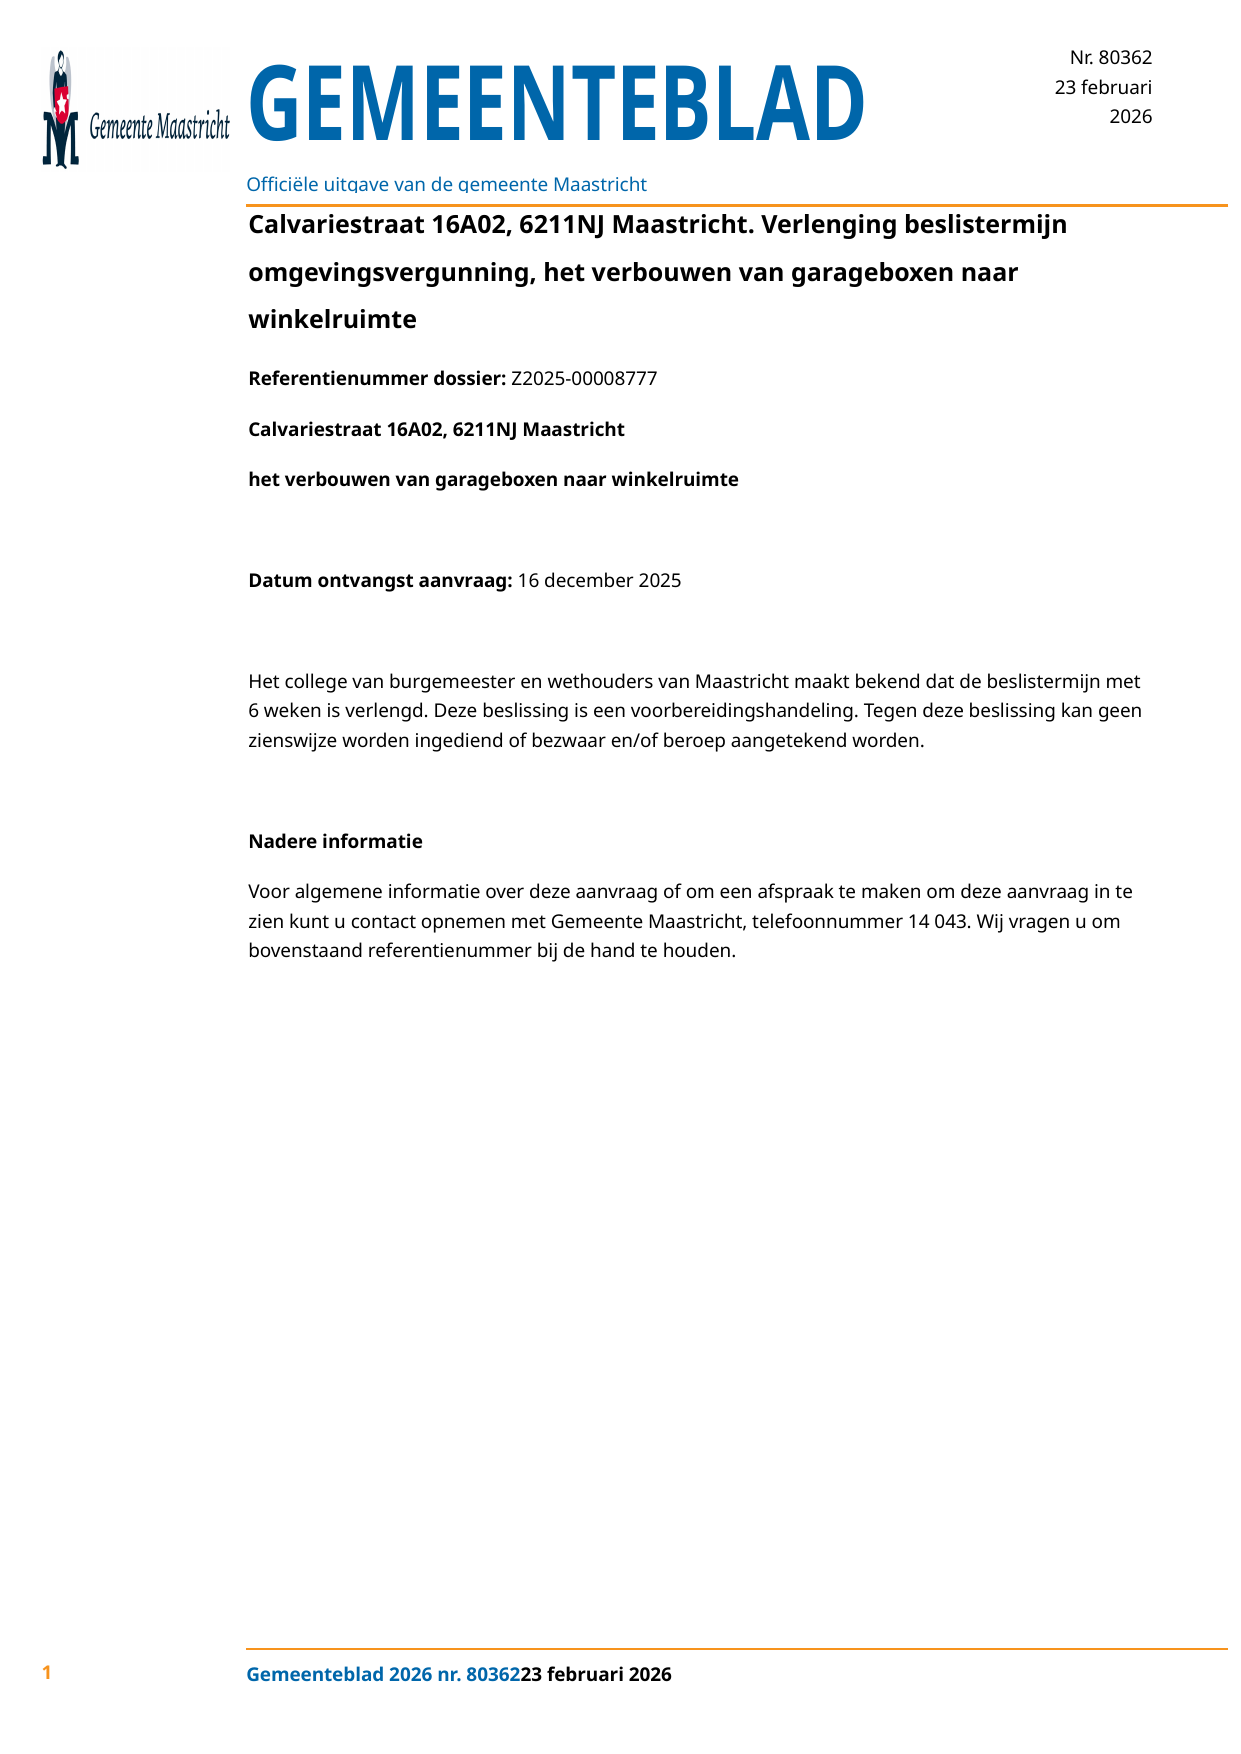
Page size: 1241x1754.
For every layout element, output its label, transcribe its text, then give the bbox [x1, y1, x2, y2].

text Calvariestraat 16A02, 6211NJ Maastricht. Verlenging beslistermijn omgevingsvergunning, het verbouwen van garageboxen naar winkelruimte [248, 207, 1152, 336]
text Nadere informatie [248, 828, 1152, 854]
text Voor algemene informatie over deze aanvraag of om een afspraak te maken om deze aanvraag in te zien kunt u contact opnemen met Gemeente Maastricht, telefoonnummer 14 043. Wij vragen u om bovenstaand referentienummer bij de hand te houden. [248, 878, 1152, 963]
text Datum ontvangst aanvraag: 16 december 2025 [248, 567, 1152, 593]
text Het college van burgemeester en wethouders van Maastricht maakt bekend dat de beslistermijn met 6 weken is verlengd. Deze beslissing is een voorbereidingshandeling. Tegen deze beslissing kan geen zienswijze worden ingediend of bezwaar en/of beroep aangetekend worden. [248, 668, 1152, 753]
text Calvariestraat 16A02, 6211NJ Maastricht [248, 416, 1152, 442]
text Referentienummer dossier: Z2025-00008777 [248, 366, 1152, 391]
picture [41, 47, 231, 172]
text het verbouwen van garageboxen naar winkelruimte [248, 466, 1152, 492]
